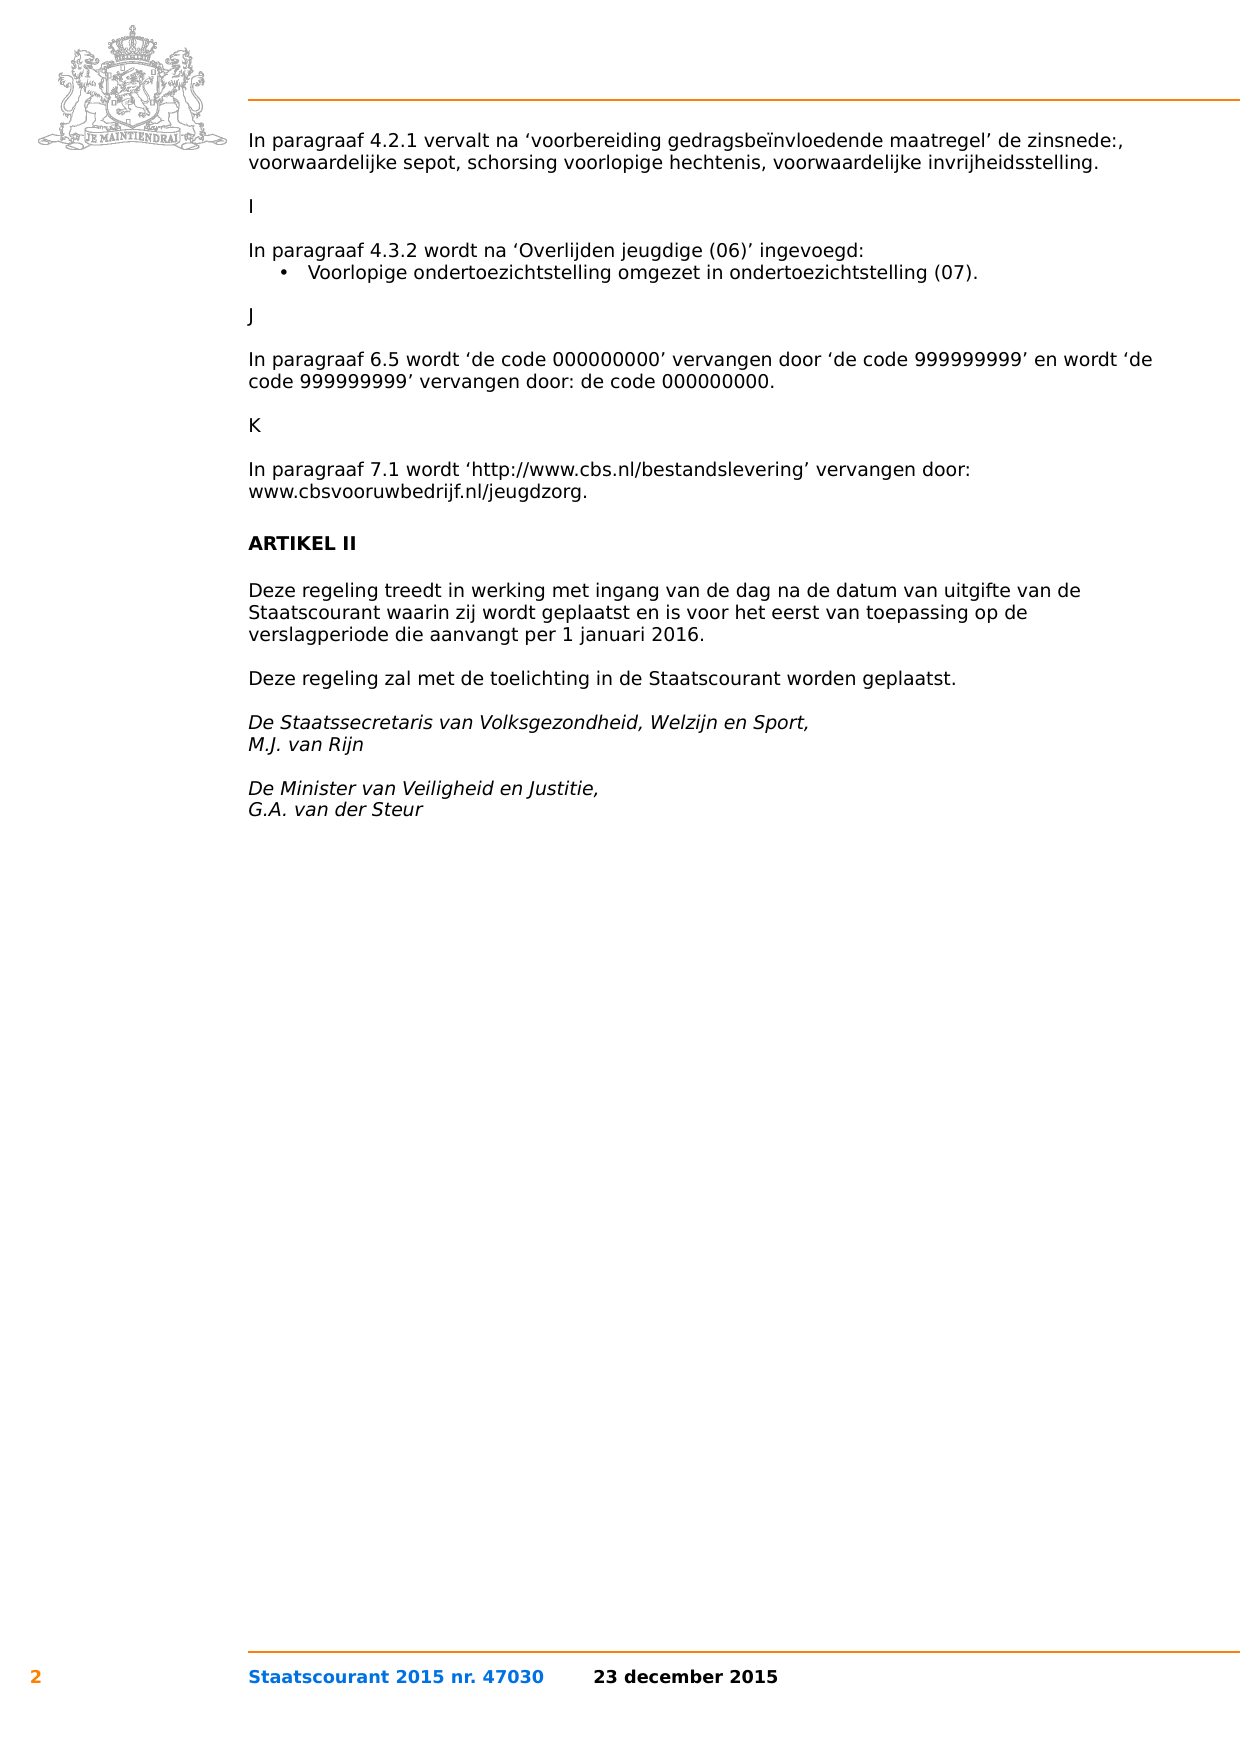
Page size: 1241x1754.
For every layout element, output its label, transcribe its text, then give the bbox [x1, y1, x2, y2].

text In paragraaf 4.3.2 wordt na ‘Overlijden jeugdige (06)’ ingevoegd: [248, 239, 1163, 262]
text In paragraaf 4.2.1 vervalt na ‘voorbereiding gedragsbeïnvloedende maatregel’ de zinsnede:, voorwaardelijke sepot, schorsing voorlopige hechtenis, voorwaardelijke invrijheidsstelling. [248, 130, 1163, 174]
text Deze regeling treedt in werking met ingang van de dag na de datum van uitgifte van de Staatscourant waarin zij wordt geplaatst en is voor het eerst van toepassing op de verslagperiode die aanvangt per 1 januari 2016. [248, 580, 1163, 646]
text In paragraaf 7.1 wordt ‘http://www.cbs.nl/bestandslevering’ vervangen door: www.cbsvooruwbedrijf.nl/jeugdzorg. [248, 459, 1163, 503]
text I [248, 196, 1163, 218]
text De Minister van Veiligheid en Justitie, G.A. van der Steur [248, 777, 1163, 821]
text In paragraaf 6.5 wordt ‘de code 000000000’ vervangen door ‘de code 999999999’ en wordt ‘de code 999999999’ vervangen door: de code 000000000. [248, 349, 1163, 393]
text K [248, 415, 1163, 437]
text J [248, 305, 1163, 327]
picture [38, 25, 227, 150]
text • Voorlopige ondertoezichtstelling omgezet in ondertoezichtstelling (07). [278, 262, 1163, 283]
text De Staatssecretaris van Volksgezondheid, Welzijn en Sport, M.J. van Rijn [248, 712, 1163, 756]
subtitle ARTIKEL II [248, 533, 1163, 555]
text Deze regeling zal met de toelichting in de Staatscourant worden geplaatst. [248, 668, 1163, 690]
